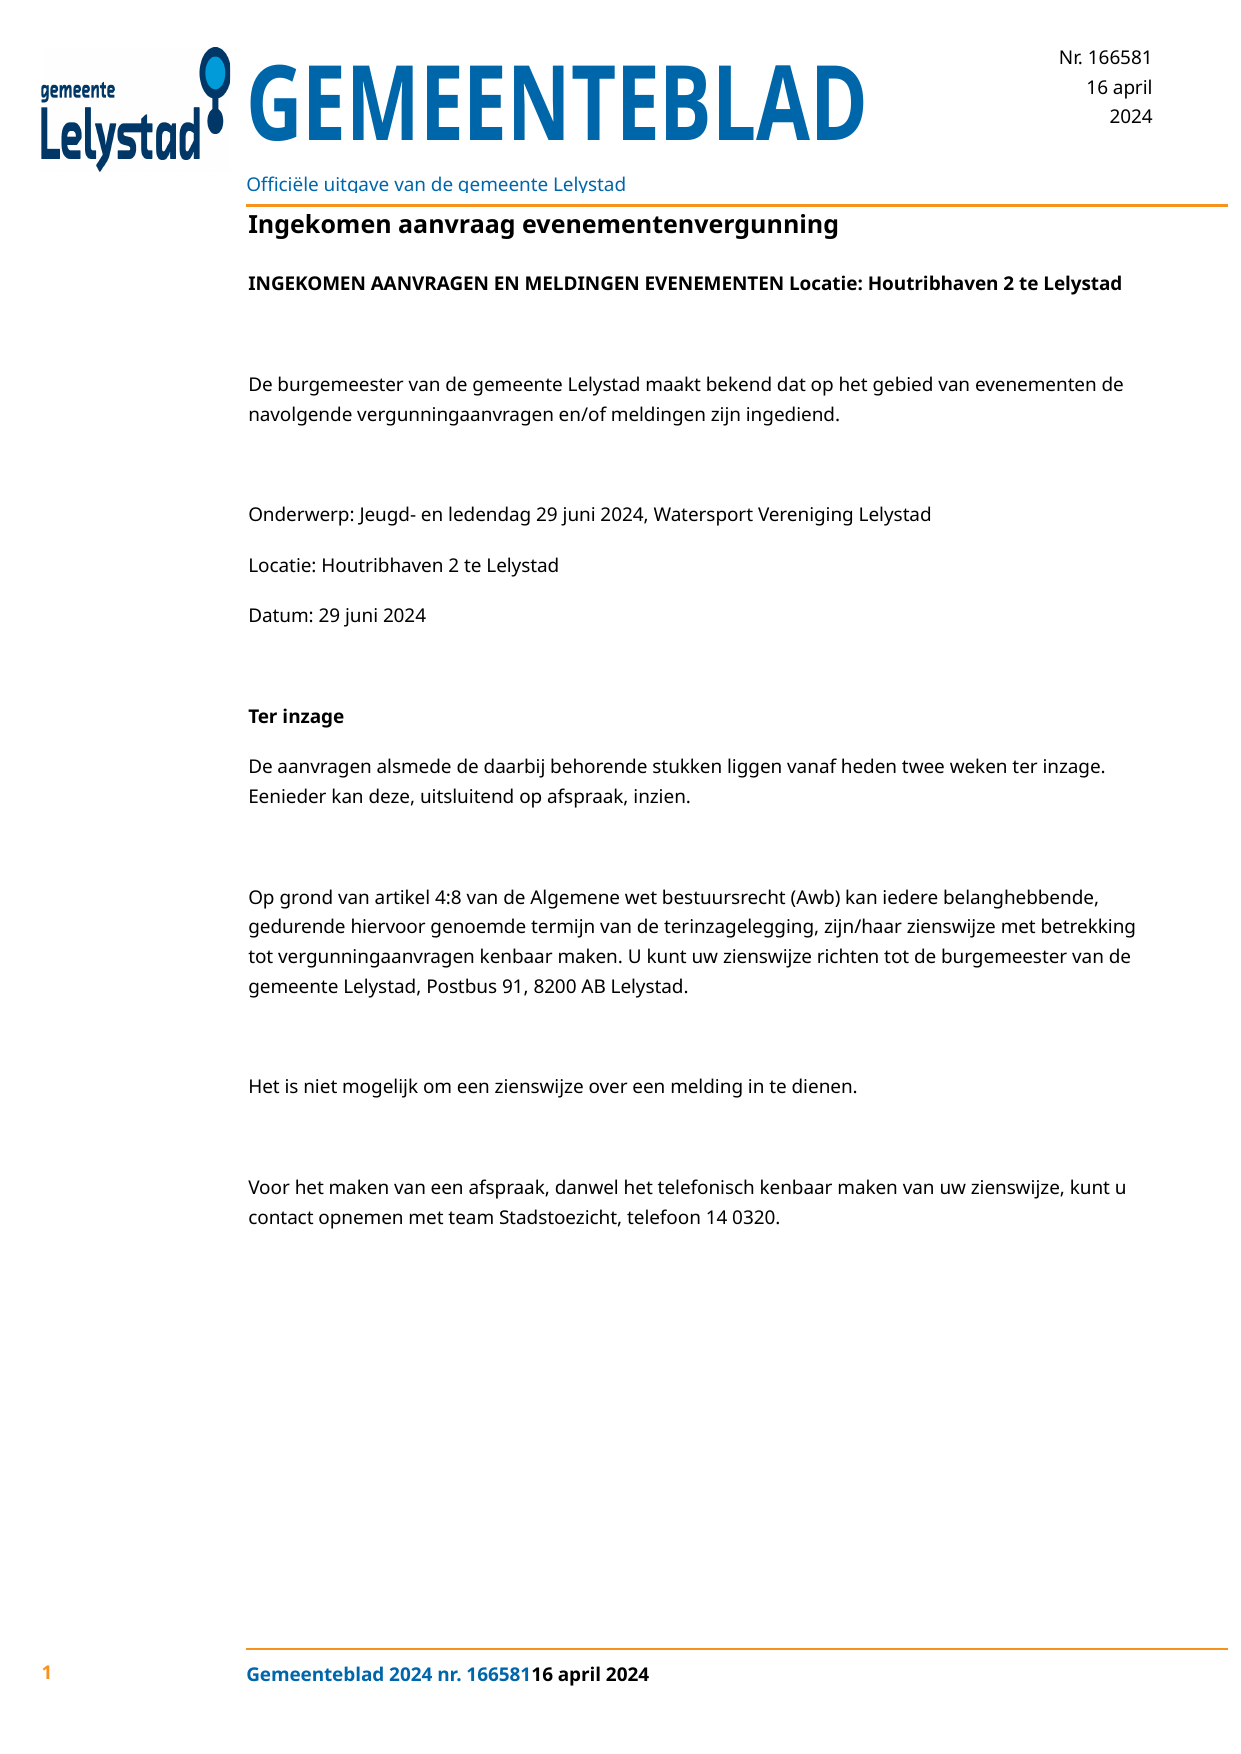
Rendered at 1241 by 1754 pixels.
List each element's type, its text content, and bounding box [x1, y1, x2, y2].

text Onderwerp: Jeugd- en ledendag 29 juni 2024, Watersport Vereniging Lelystad [248, 502, 1152, 527]
text Voor het maken van een afspraak, danwel het telefonisch kenbaar maken van uw zienswijze, kunt u contact opnemen met team Stadstoezicht, telefoon 14 0320. [248, 1174, 1152, 1230]
text Locatie: Houtribhaven 2 te Lelystad [248, 552, 1152, 578]
text Het is niet mogelijk om een zienswijze over een melding in te dienen. [248, 1074, 1152, 1099]
text Op grond van artikel 4:8 van de Algemene wet bestuursrecht (Awb) kan iedere belanghebbende, gedurende hiervoor genoemde termijn van de terinzagelegging, zijn/haar zienswijze met betrekking tot vergunningaanvragen kenbaar maken. U kunt uw zienswijze richten tot de burgemeester van de gemeente Lelystad, Postbus 91, 8200 AB Lelystad. [248, 884, 1152, 998]
text Ingekomen aanvraag evenementenvergunning [248, 207, 1152, 241]
picture [41, 47, 231, 172]
text Datum: 29 juni 2024 [248, 602, 1152, 628]
text De aanvragen alsmede de daarbij behorende stukken liggen vanaf heden twee weken ter inzage. Eenieder kan deze, uitsluitend op afspraak, inzien. [248, 754, 1152, 809]
text INGEKOMEN AANVRAGEN EN MELDINGEN EVENEMENTEN Locatie: Houtribhaven 2 te Lelystad [248, 270, 1152, 296]
text Ter inzage [248, 703, 1152, 729]
text De burgemeester van de gemeente Lelystad maakt bekend dat op het gebied van evenementen de navolgende vergunningaanvragen en/of meldingen zijn ingediend. [248, 371, 1152, 426]
